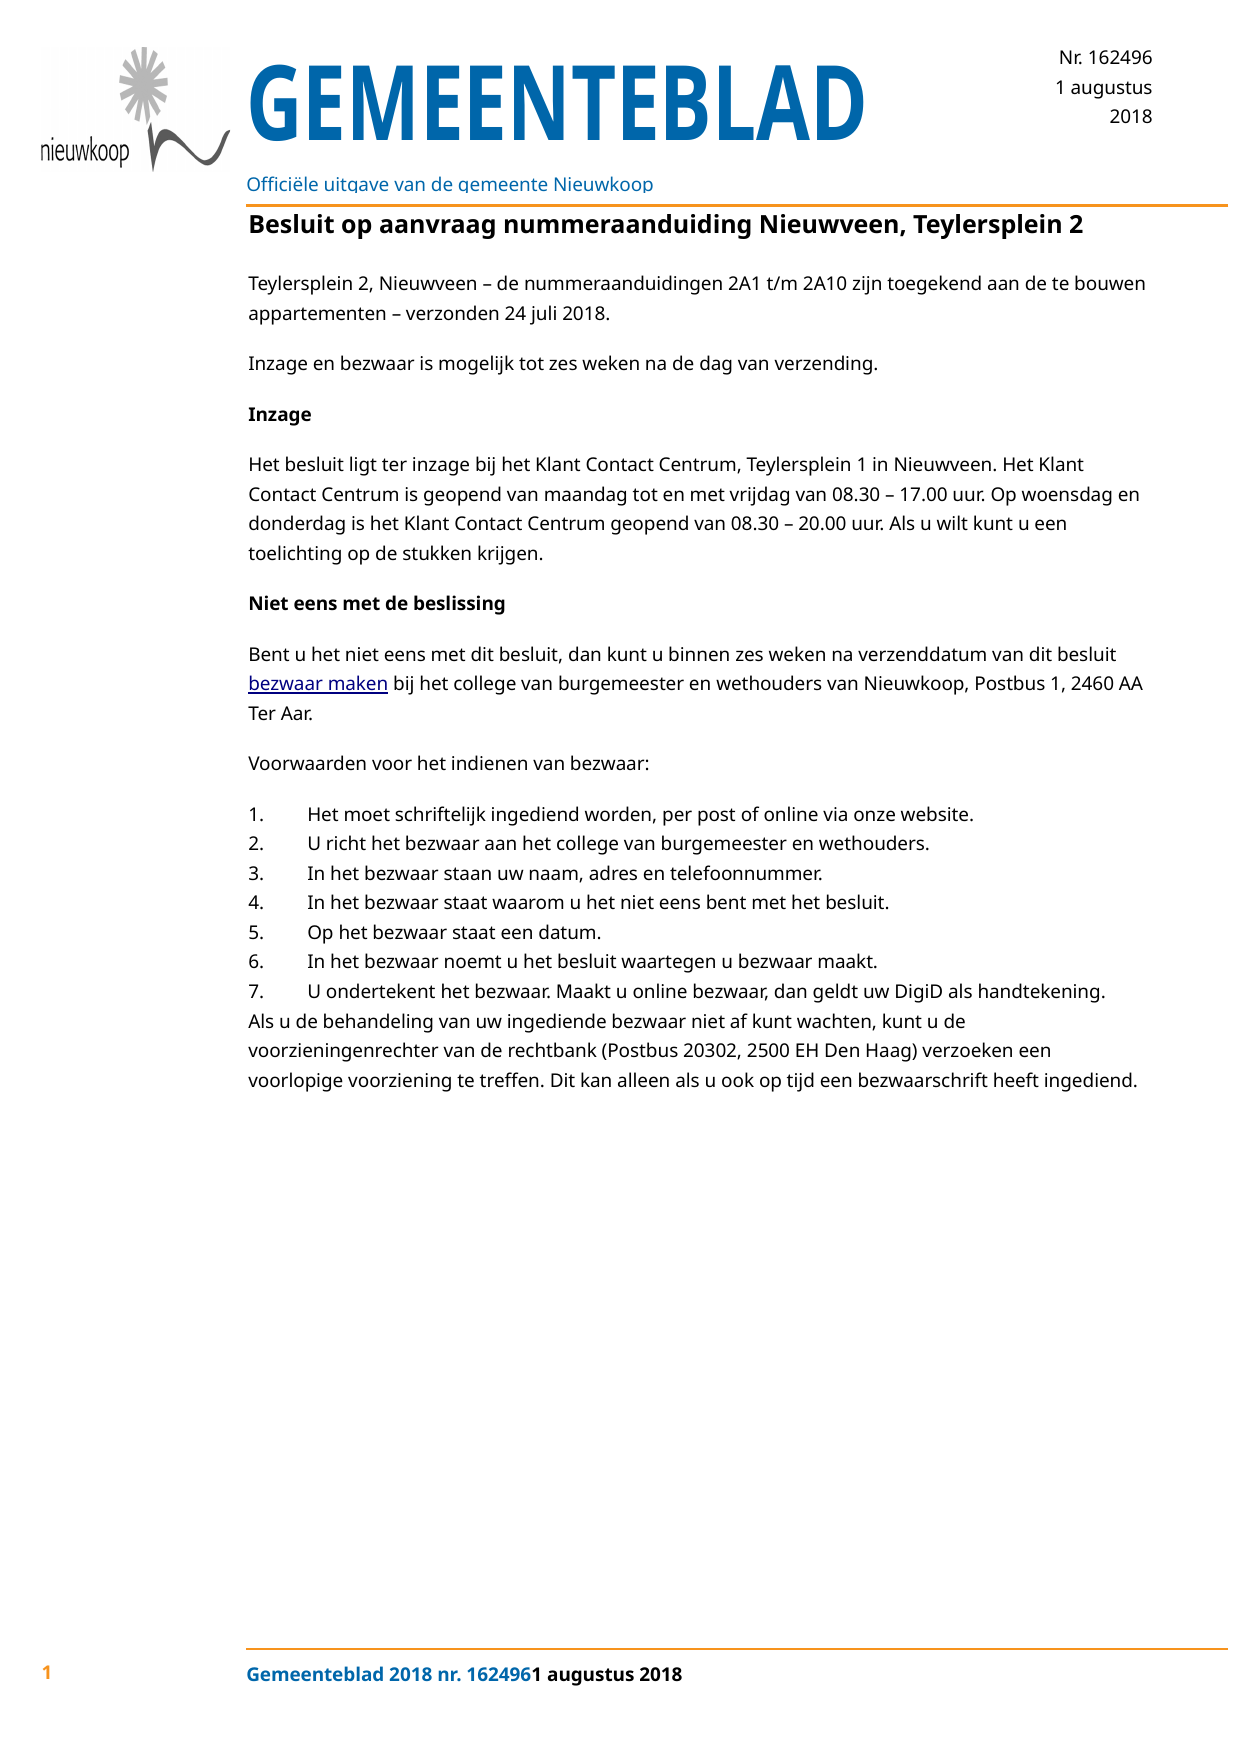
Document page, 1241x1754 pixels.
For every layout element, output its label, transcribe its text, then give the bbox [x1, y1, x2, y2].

list In het bezwaar noemt u het besluit waartegen u bezwaar maakt. [248, 949, 1152, 974]
list U richt het bezwaar aan het college van burgemeester en wethouders. [248, 830, 1152, 856]
text Teylersplein 2, Nieuwveen – de nummeraanduidingen 2A1 t/m 2A10 zijn toegekend aan de te bouwen appartementen – verzonden 24 juli 2018. [248, 270, 1152, 326]
list Het moet schriftelijk ingediend worden, per post of online via onze website. [248, 801, 1152, 826]
text Niet eens met de beslissing [248, 590, 1152, 616]
text Het besluit ligt ter inzage bij het Klant Contact Centrum, Teylersplein 1 in Nieuwveen. Het Klant Contact Centrum is geopend van maandag tot en met vrijdag van 08.30 – 17.00 uur. Op woensdag en donderdag is het Klant Contact Centrum geopend van 08.30 – 20.00 uur. Als u wilt kunt u een toelichting op de stukken krijgen. [248, 451, 1152, 566]
text Besluit op aanvraag nummeraanduiding Nieuwveen, Teylersplein 2 [248, 207, 1152, 241]
text Voorwaarden voor het indienen van bezwaar: [248, 750, 1152, 776]
list In het bezwaar staat waarom u het niet eens bent met het besluit. [248, 889, 1152, 915]
list Op het bezwaar staat een datum. [248, 919, 1152, 945]
list In het bezwaar staan uw naam, adres en telefoonnummer. [248, 860, 1152, 886]
text Als u de behandeling van uw ingediende bezwaar niet af kunt wachten, kunt u de voorzieningenrechter van de rechtbank (Postbus 20302, 2500 EH Den Haag) verzoeken een voorlopige voorziening te treffen. Dit kan alleen als u ook op tijd een bezwaarschrift heeft ingediend. [248, 1008, 1152, 1093]
list U ondertekent het bezwaar. Maakt u online bezwaar, dan geldt uw DigiD als handtekening. [248, 978, 1152, 1004]
picture [41, 47, 231, 172]
text Inzage en bezwaar is mogelijk tot zes weken na de dag van verzending. [248, 350, 1152, 376]
text Bent u het niet eens met dit besluit, dan kunt u binnen zes weken na verzenddatum van dit besluit bezwaar maken bij het college van burgemeester en wethouders van Nieuwkoop, Postbus 1, 2460 AA Ter Aar. [248, 641, 1152, 726]
text Inzage [248, 401, 1152, 426]
